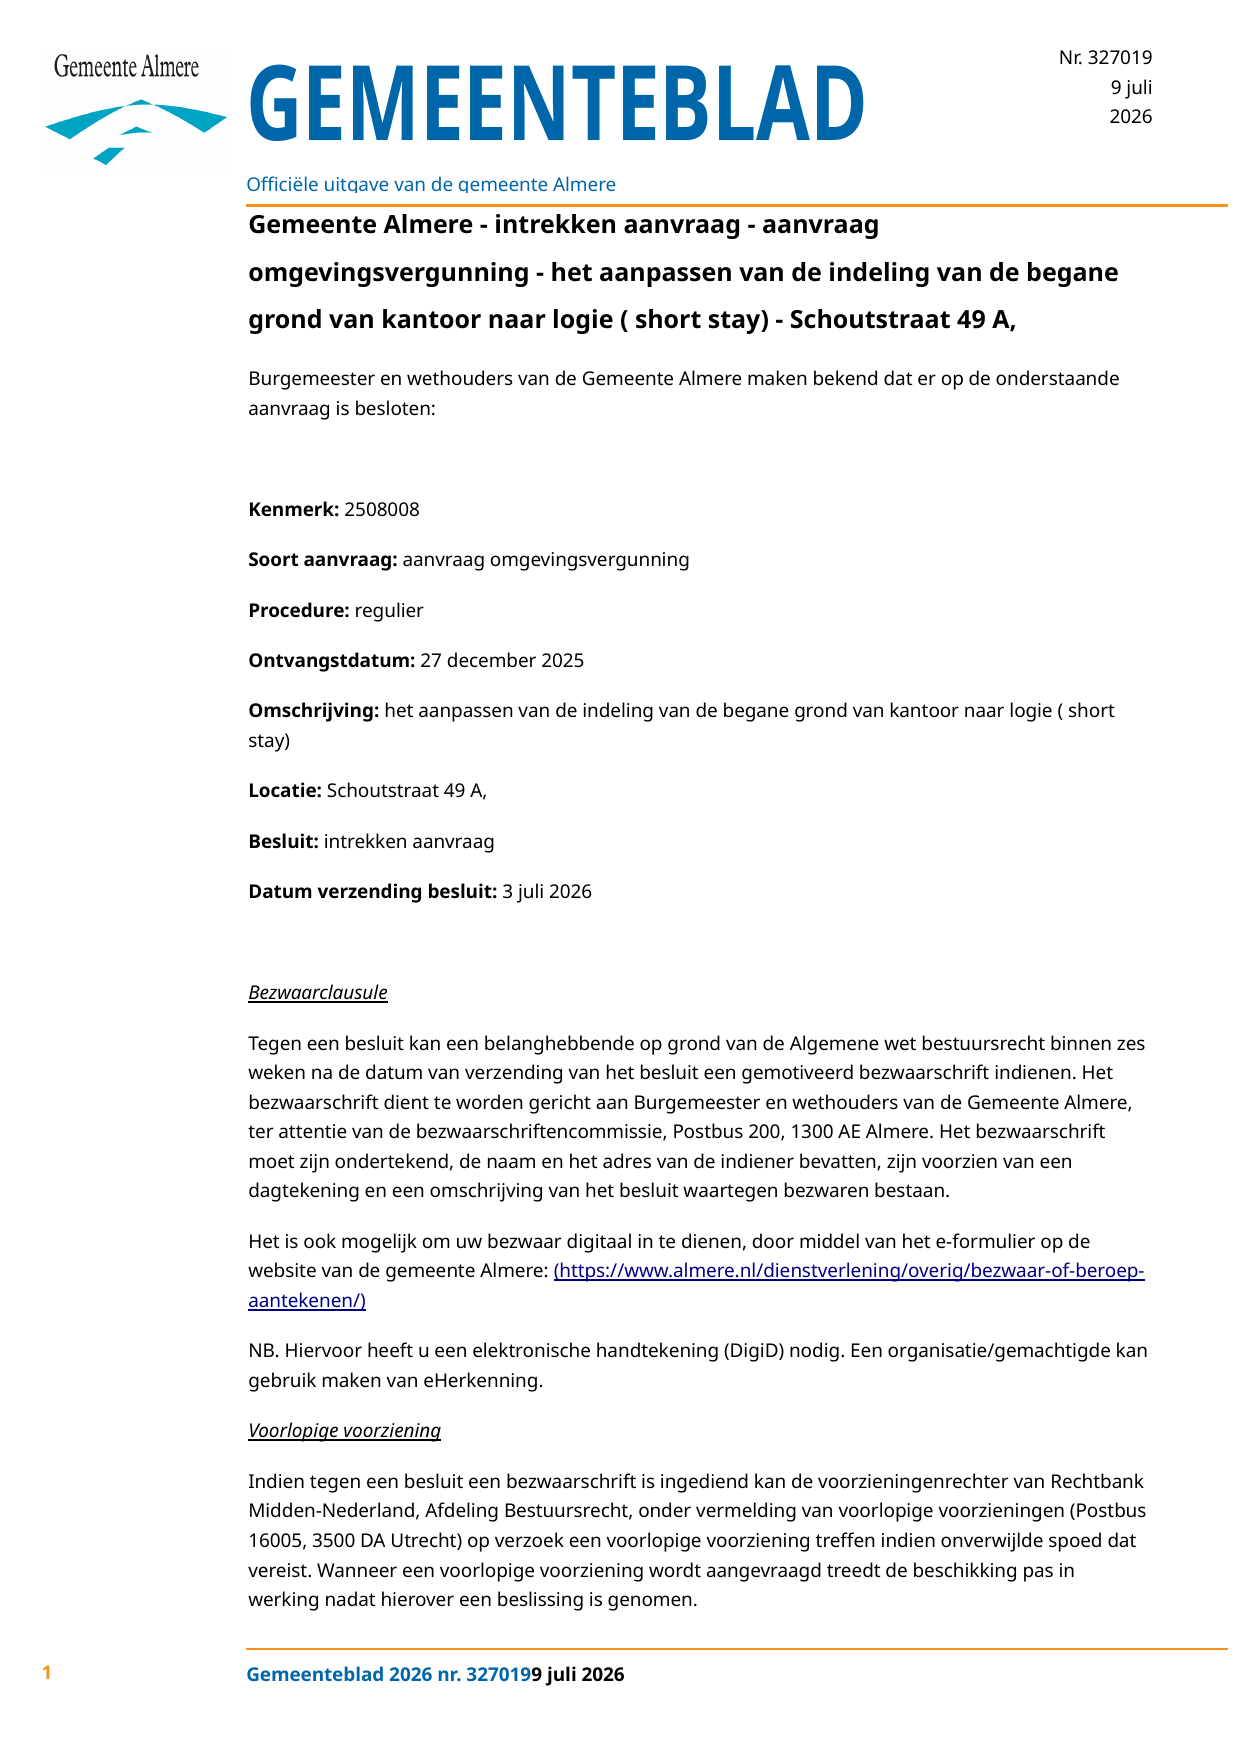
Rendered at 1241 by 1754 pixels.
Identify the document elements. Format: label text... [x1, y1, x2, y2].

text Soort aanvraag: aanvraag omgevingsvergunning [248, 546, 1152, 572]
picture [41, 47, 231, 172]
text Ontvangstdatum: 27 december 2025 [248, 647, 1152, 673]
text NB. Hiervoor heeft u een elektronische handtekening (DigiD) nodig. Een organisatie/gemachtigde kan gebruik maken van eHerkenning. [248, 1338, 1152, 1393]
text Omschrijving: het aanpassen van de indeling van de begane grond van kantoor naar logie ( short stay) [248, 698, 1152, 753]
text Procedure: regulier [248, 597, 1152, 622]
text Bezwaarclausule [248, 979, 1152, 1005]
text Het is ook mogelijk om uw bezwaar digitaal in te dienen, door middel van het e-formulier op de website van de gemeente Almere: (https://www.almere.nl/dienstverlening/overig/bezwaar-of-beroep-aantekenen/) [248, 1228, 1152, 1313]
text Tegen een besluit kan een belanghebbende op grond van de Algemene wet bestuursrecht binnen zes weken na de datum van verzending van het besluit een gemotiveerd bezwaarschrift indienen. Het bezwaarschrift dient te worden gericht aan Burgemeester en wethouders van de Gemeente Almere, ter attentie van de bezwaarschriftencommissie, Postbus 200, 1300 AE Almere. Het bezwaarschrift moet zijn ondertekend, de naam en het adres van de indiener bevatten, zijn voorzien van een dagtekening en een omschrijving van het besluit waartegen bezwaren bestaan. [248, 1030, 1152, 1203]
text Indien tegen een besluit een bezwaarschrift is ingediend kan de voorzieningenrechter van Rechtbank Midden-Nederland, Afdeling Bestuursrecht, onder vermelding van voorlopige voorzieningen (Postbus 16005, 3500 DA Utrecht) op verzoek een voorlopige voorziening treffen indien onverwijlde spoed dat vereist. Wanneer een voorlopige voorziening wordt aangevraagd treedt de beschikking pas in werking nadat hierover een beslissing is genomen. [248, 1468, 1152, 1612]
text Datum verzending besluit: 3 juli 2026 [248, 878, 1152, 904]
text Gemeente Almere - intrekken aanvraag - aanvraag omgevingsvergunning - het aanpassen van de indeling van de begane grond van kantoor naar logie ( short stay) - Schoutstraat 49 A, [248, 207, 1152, 336]
text Locatie: Schoutstraat 49 A, [248, 778, 1152, 803]
text Besluit: intrekken aanvraag [248, 828, 1152, 854]
text Burgemeester en wethouders van de Gemeente Almere maken bekend dat er op de onderstaande aanvraag is besloten: [248, 366, 1152, 421]
text Kenmerk: 2508008 [248, 496, 1152, 522]
text Voorlopige voorziening [248, 1418, 1152, 1443]
